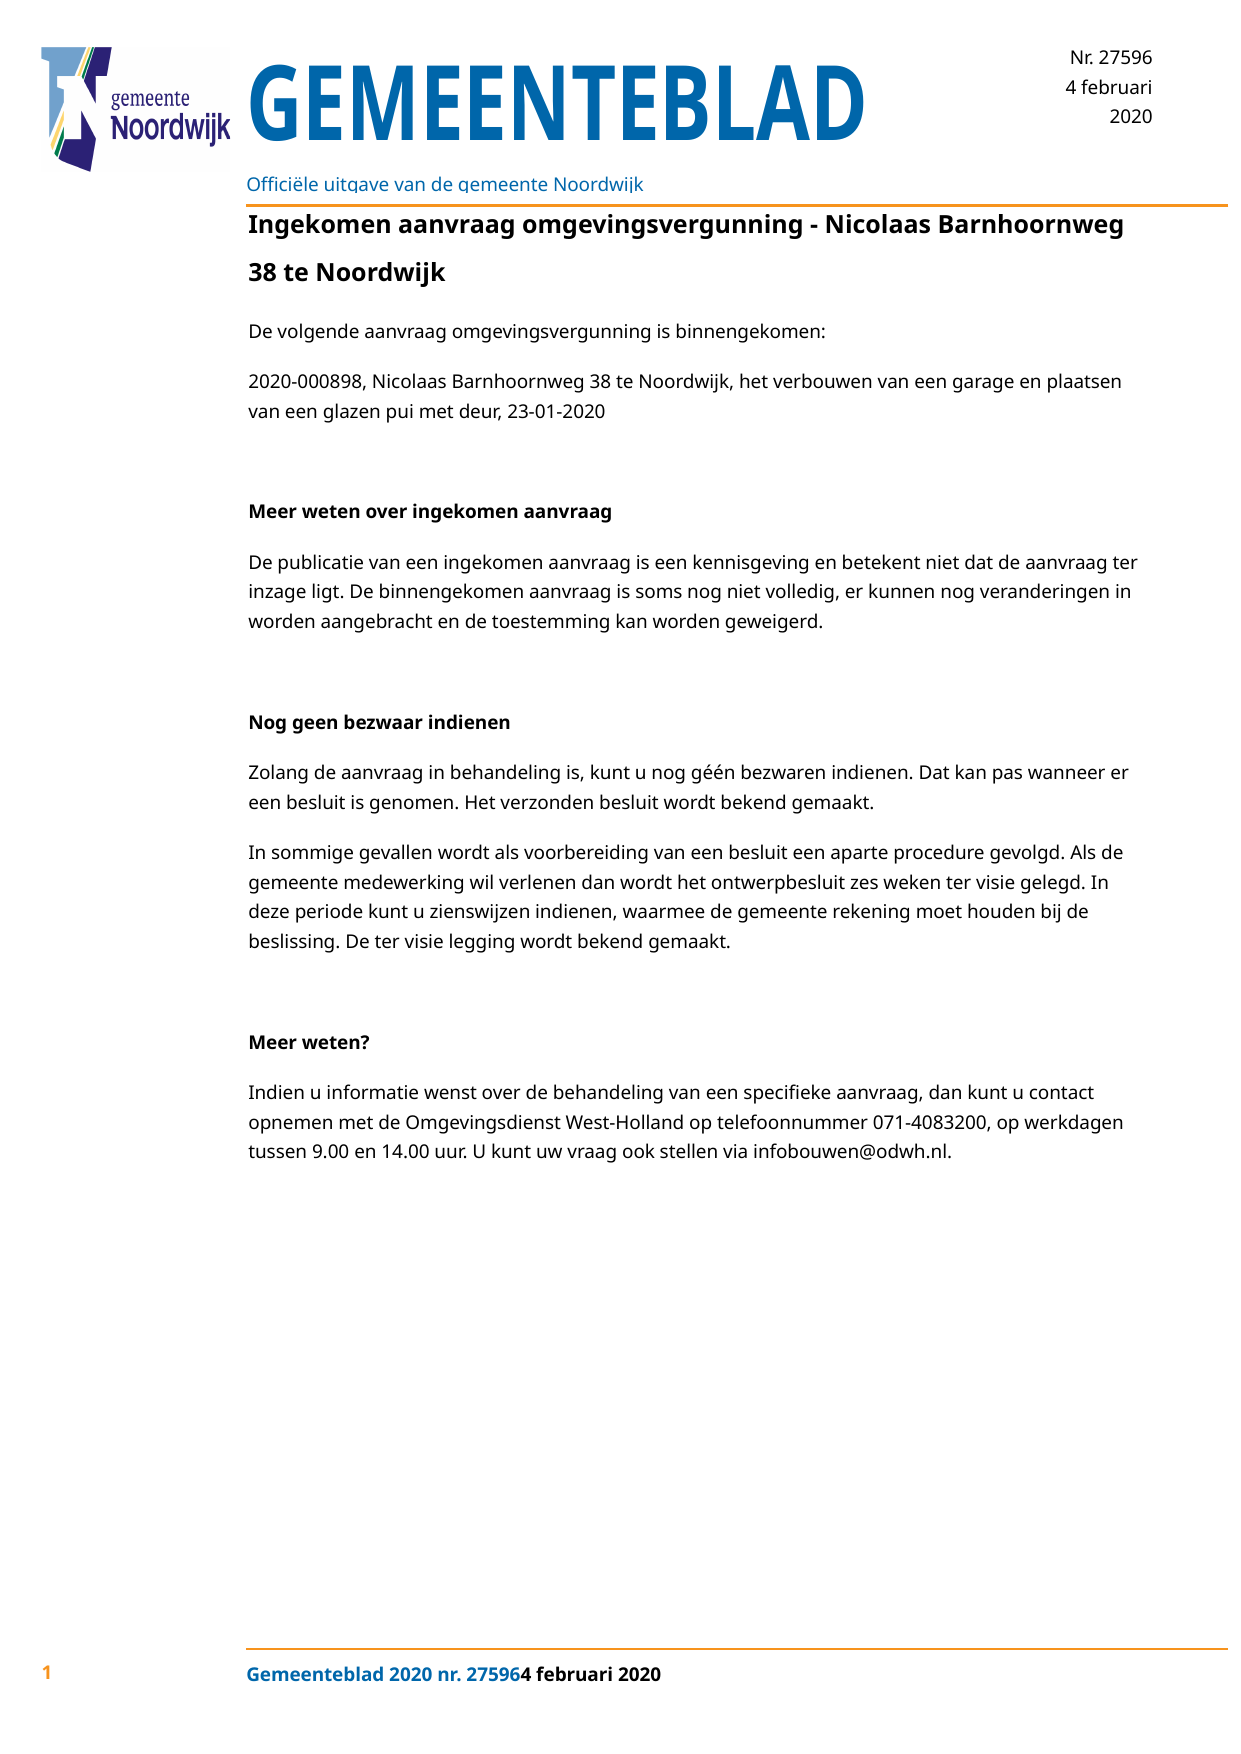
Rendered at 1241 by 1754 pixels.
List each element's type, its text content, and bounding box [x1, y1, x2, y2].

text Nog geen bezwaar indienen [248, 709, 1152, 735]
text 2020-000898, Nicolaas Barnhoornweg 38 te Noordwijk, het verbouwen van een garage en plaatsen van een glazen pui met deur, 23-01-2020 [248, 368, 1152, 424]
picture [41, 47, 231, 172]
text De publicatie van een ingekomen aanvraag is een kennisgeving en betekent niet dat de aanvraag ter inzage ligt. De binnengekomen aanvraag is soms nog niet volledig, er kunnen nog veranderingen in worden aangebracht en de toestemming kan worden geweigerd. [248, 549, 1152, 634]
text Meer weten over ingekomen aanvraag [248, 499, 1152, 524]
text Meer weten? [248, 1029, 1152, 1055]
text De volgende aanvraag omgevingsvergunning is binnengekomen: [248, 318, 1152, 344]
text Indien u informatie wenst over de behandeling van een specifieke aanvraag, dan kunt u contact opnemen met de Omgevingsdienst West-Holland op telefoonnummer 071-4083200, op werkdagen tussen 9.00 en 14.00 uur. U kunt uw vraag ook stellen via infobouwen@odwh.nl. [248, 1079, 1152, 1164]
text In sommige gevallen wordt als voorbereiding van een besluit een aparte procedure gevolgd. Als de gemeente medewerking wil verlenen dan wordt het ontwerpbesluit zes weken ter visie gelegd. In deze periode kunt u zienswijzen indienen, waarmee de gemeente rekening moet houden bij de beslissing. De ter visie legging wordt bekend gemaakt. [248, 839, 1152, 954]
text Ingekomen aanvraag omgevingsvergunning - Nicolaas Barnhoornweg 38 te Noordwijk [248, 207, 1152, 288]
text Zolang de aanvraag in behandeling is, kunt u nog géén bezwaren indienen. Dat kan pas wanneer er een besluit is genomen. Het verzonden besluit wordt bekend gemaakt. [248, 759, 1152, 815]
